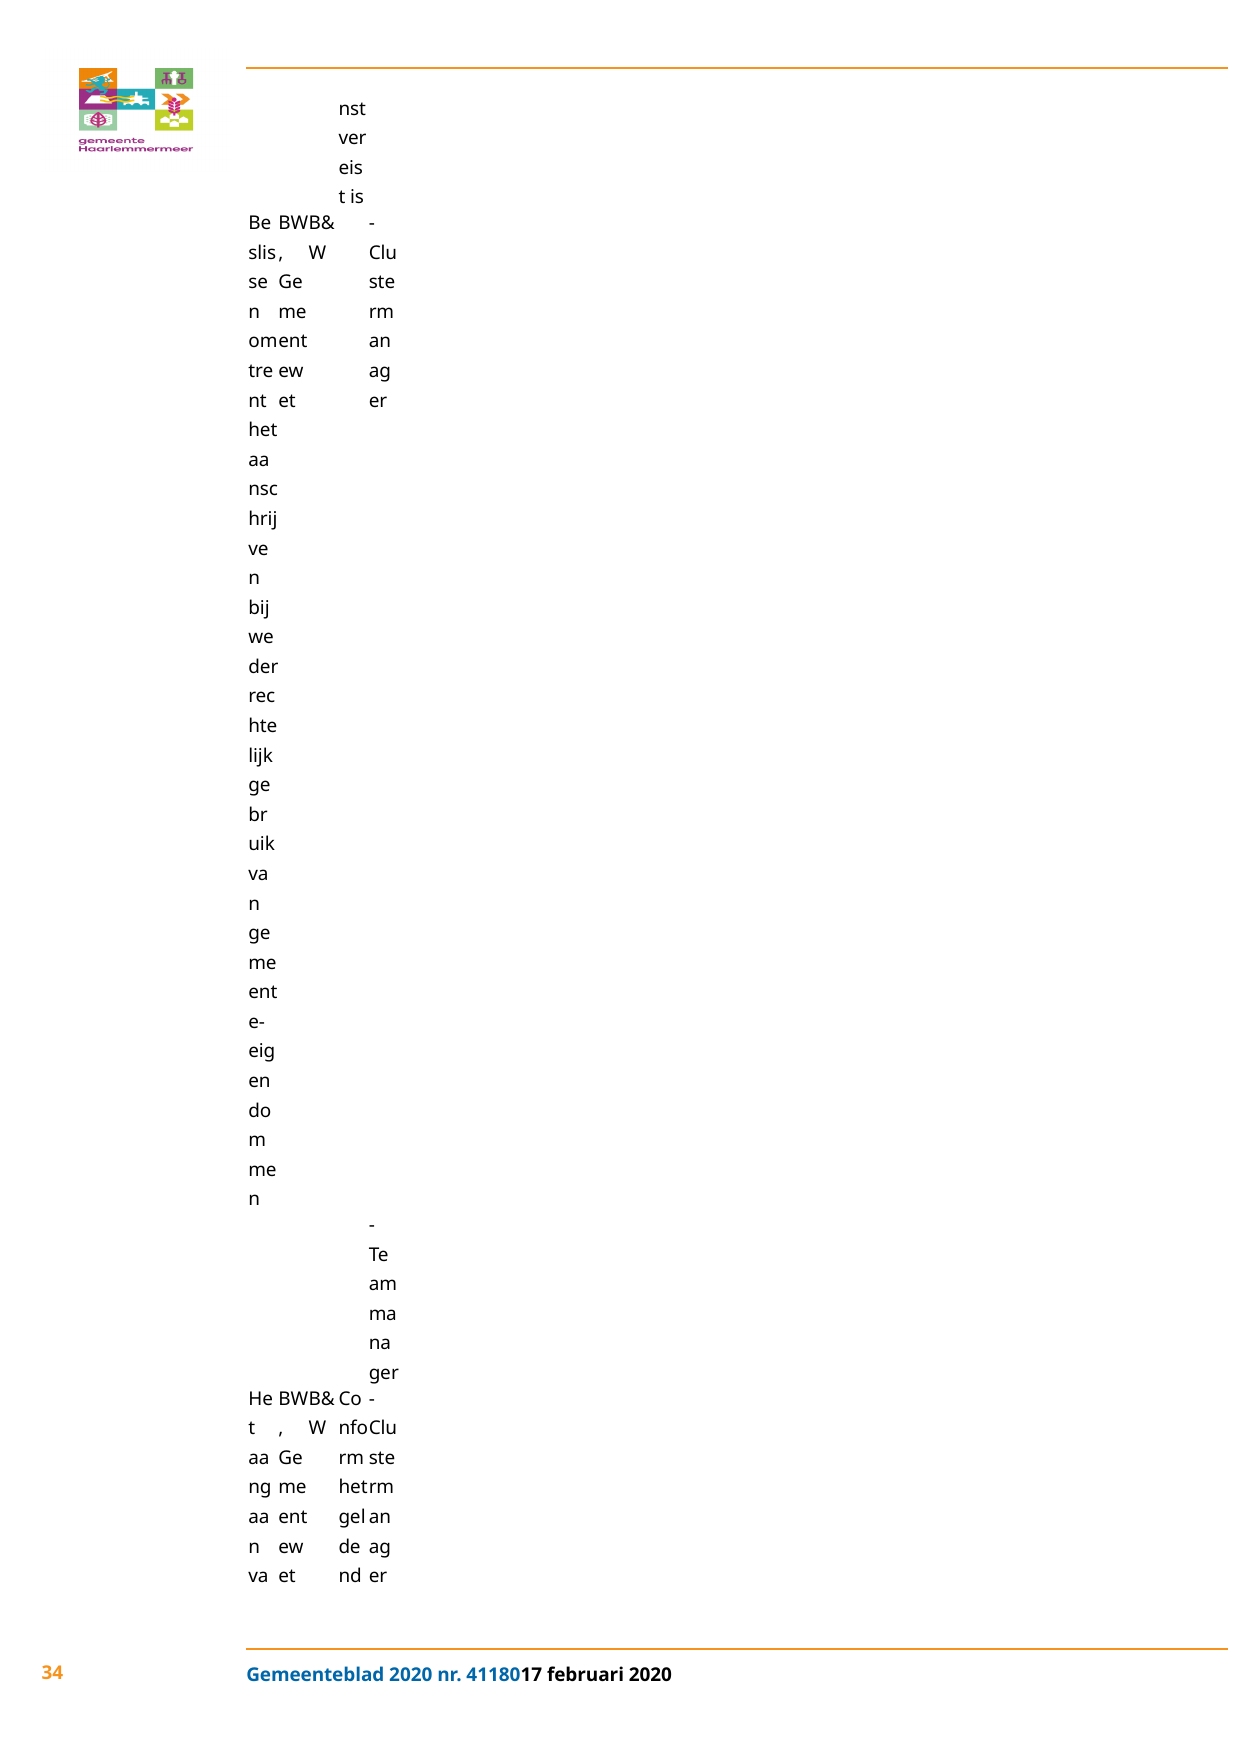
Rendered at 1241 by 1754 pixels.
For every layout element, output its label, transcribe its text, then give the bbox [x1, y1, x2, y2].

table_cell [308, 1211, 338, 1385]
table_cell B&W [308, 209, 338, 1211]
table_cell [369, 95, 398, 209]
table_cell BW, Gemeentewet [278, 209, 308, 1211]
table_cell [248, 95, 278, 209]
table_cell Beslissen omtrent het aanschrijven bij wederrechtelijk gebruik van gemeente-eigendommen [248, 209, 278, 1211]
table_cell - Teammanager [369, 1211, 398, 1385]
table_cell BW, Gemeentewet [278, 1385, 308, 1588]
table_cell Conform het geldend [338, 1385, 368, 1588]
table_cell Het aangaan va [248, 1385, 278, 1588]
table_cell [278, 95, 308, 209]
table_cell - Clustermanager [369, 1385, 398, 1588]
table_cell [338, 1211, 368, 1385]
table_cell [338, 209, 368, 1211]
table_cell [278, 1211, 308, 1385]
table_cell [308, 95, 338, 209]
table_cell nst vereist is [338, 95, 368, 209]
table_cell - Clustermanager [369, 209, 398, 1211]
picture [41, 47, 231, 172]
table_cell B&W [308, 1385, 338, 1588]
table_cell [248, 1211, 278, 1385]
